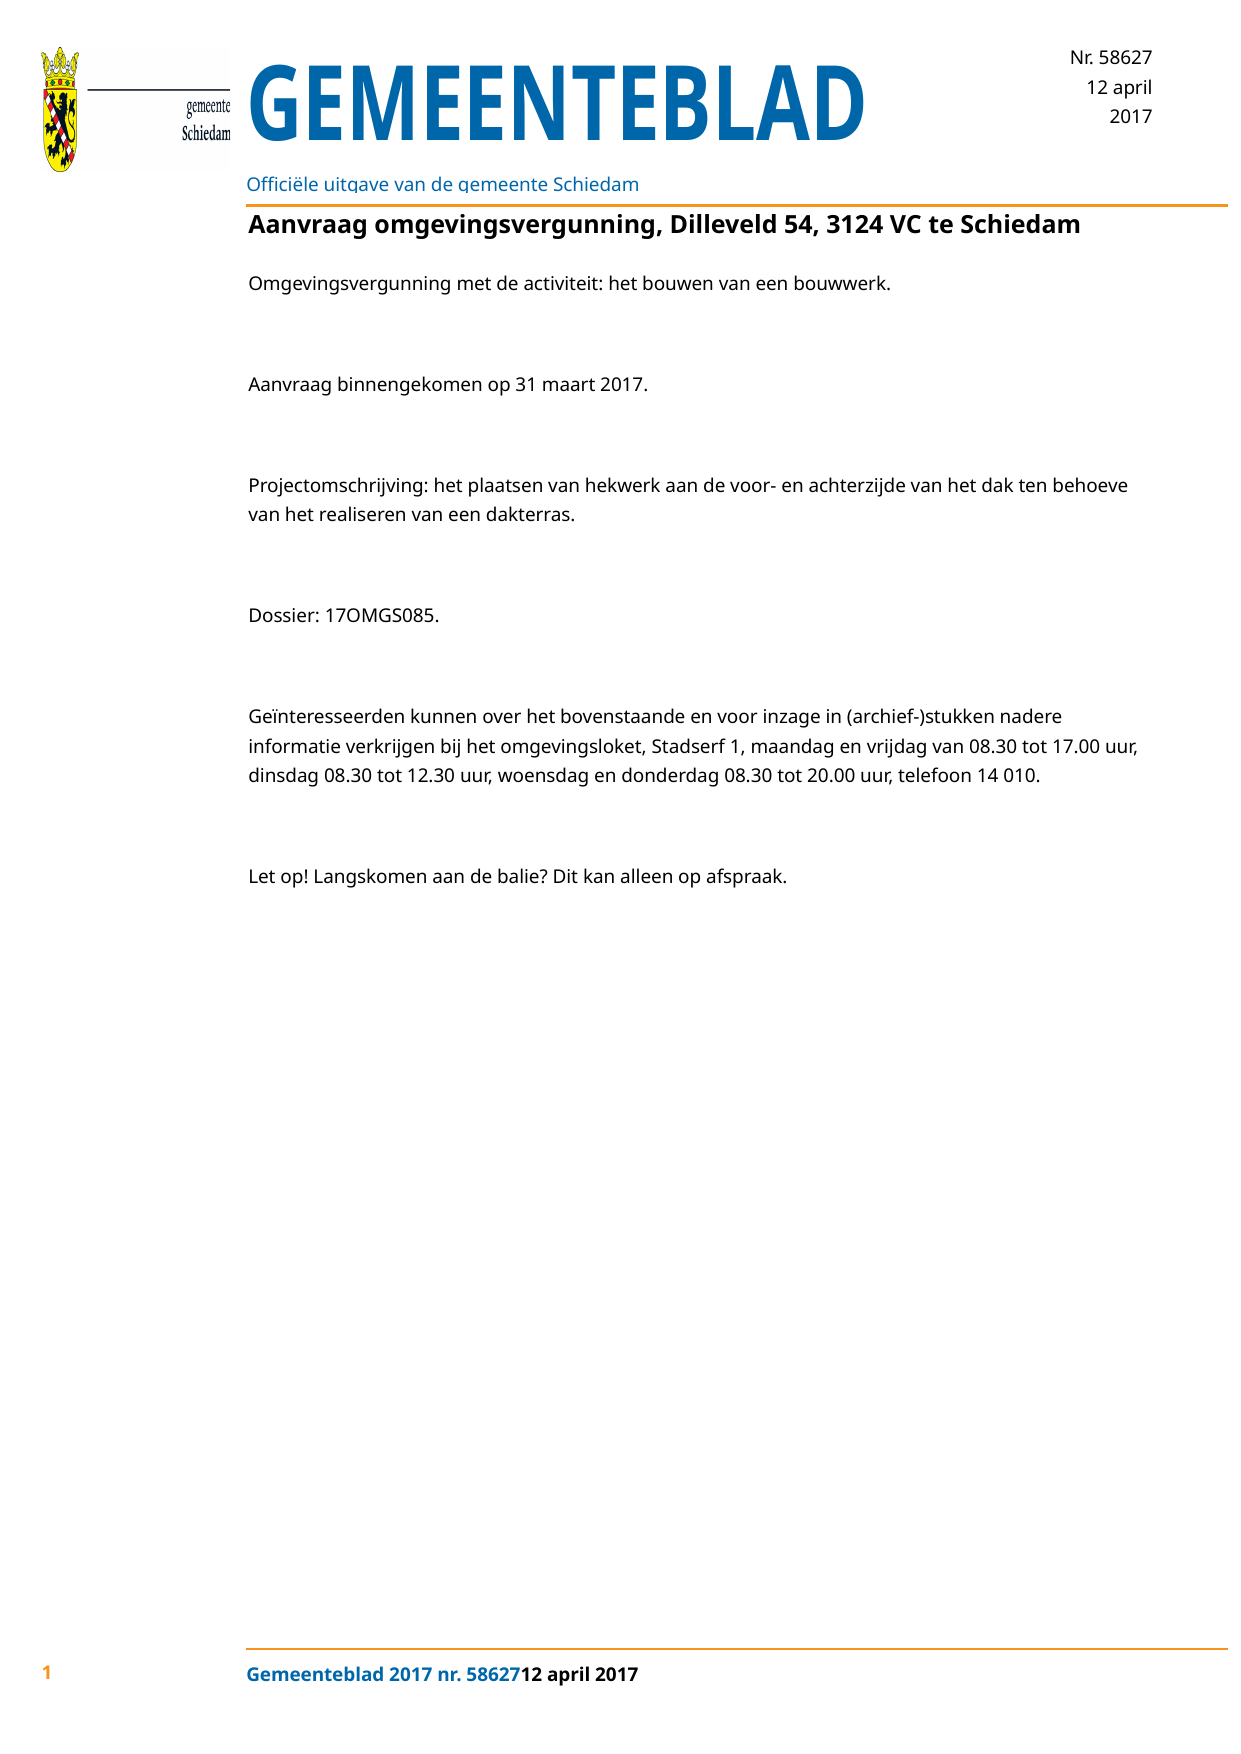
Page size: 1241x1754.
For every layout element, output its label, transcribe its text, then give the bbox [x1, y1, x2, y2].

text Geïnteresseerden kunnen over het bovenstaande en voor inzage in (archief-)stukken nadere informatie verkrijgen bij het omgevingsloket, Stadserf 1, maandag en vrijdag van 08.30 tot 17.00 uur, dinsdag 08.30 tot 12.30 uur, woensdag en donderdag 08.30 tot 20.00 uur, telefoon 14 010. [248, 703, 1152, 788]
picture [41, 47, 231, 172]
text Aanvraag binnengekomen op 31 maart 2017. [248, 371, 1152, 397]
text Omgevingsvergunning met de activiteit: het bouwen van een bouwwerk. [248, 270, 1152, 296]
text Let op! Langskomen aan de balie? Dit kan alleen op afspraak. [248, 863, 1152, 889]
text Aanvraag omgevingsvergunning, Dilleveld 54, 3124 VC te Schiedam [248, 207, 1152, 241]
text Dossier: 17OMGS085. [248, 602, 1152, 628]
text Projectomschrijving: het plaatsen van hekwerk aan de voor- en achterzijde van het dak ten behoeve van het realiseren van een dakterras. [248, 472, 1152, 527]
